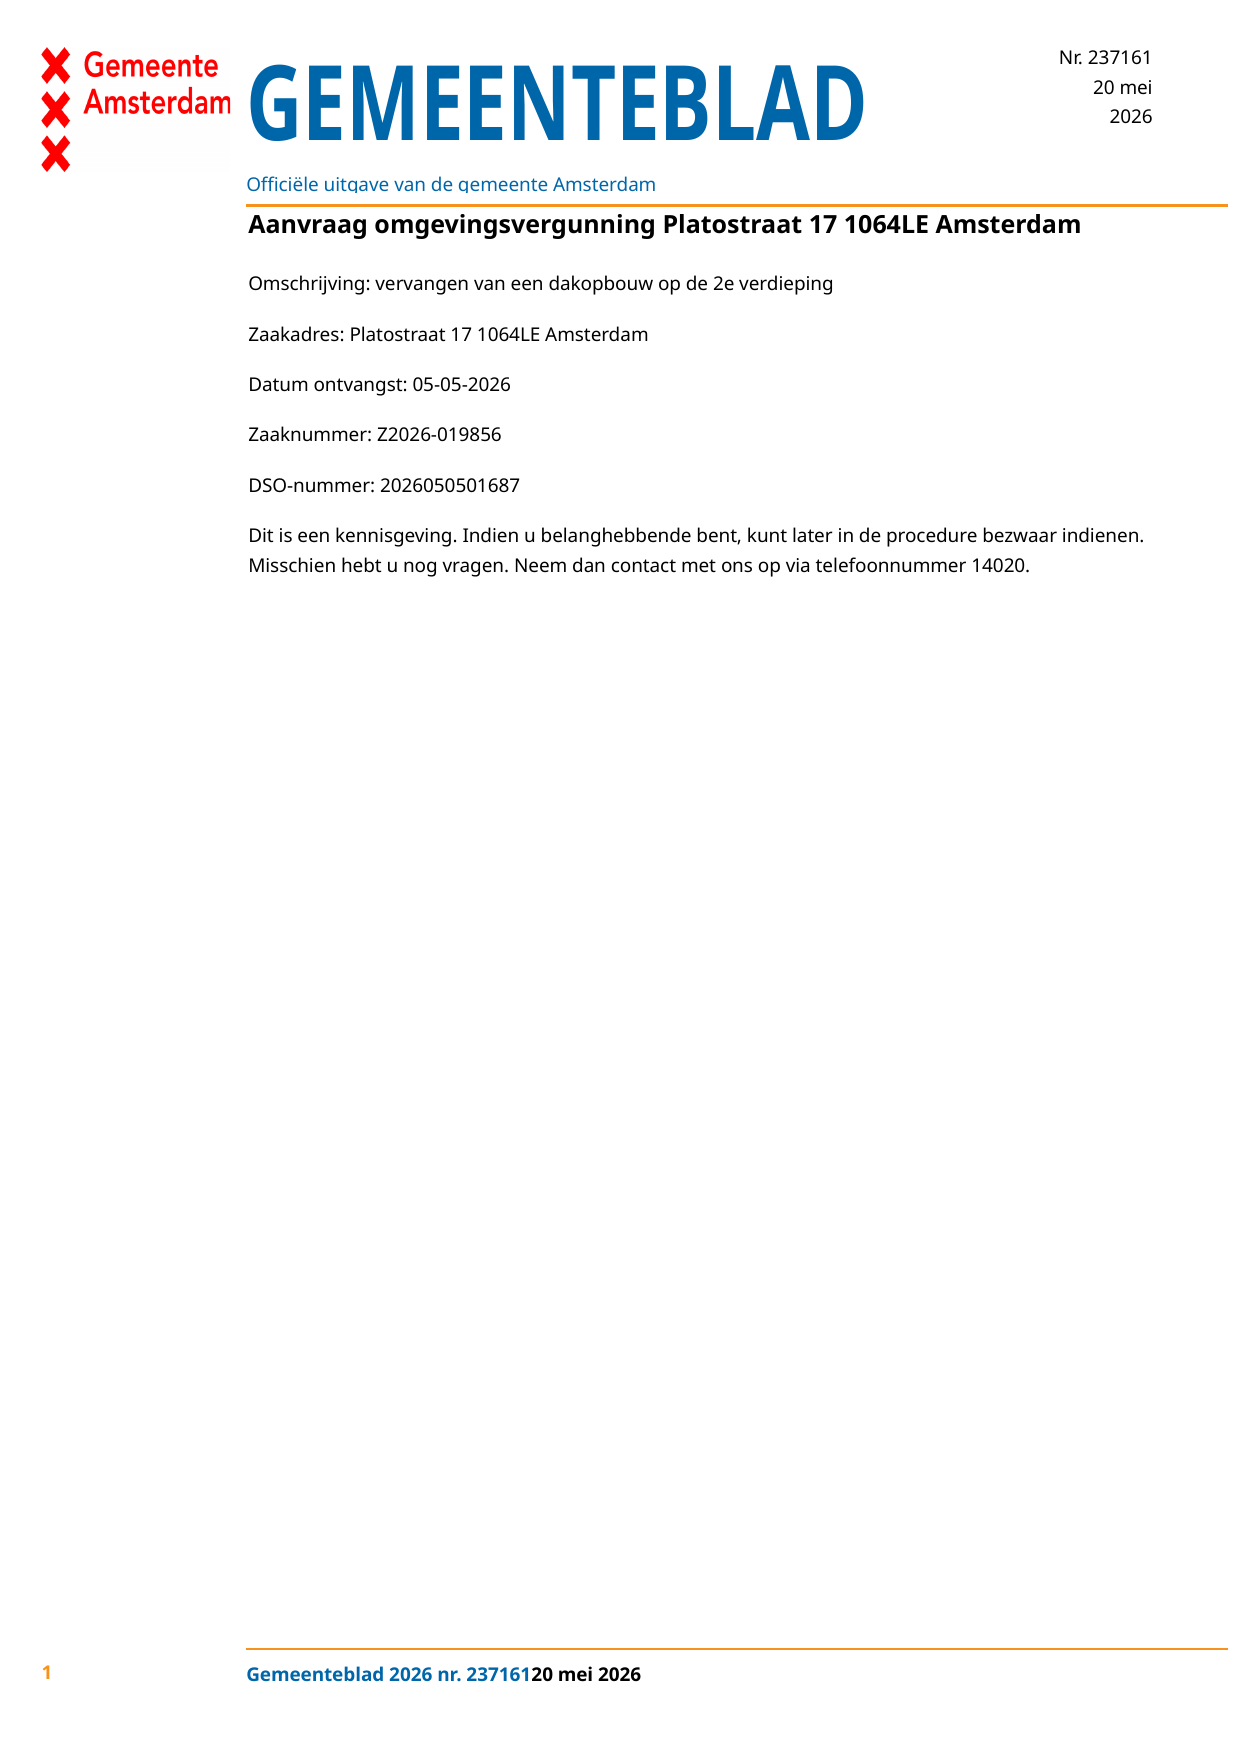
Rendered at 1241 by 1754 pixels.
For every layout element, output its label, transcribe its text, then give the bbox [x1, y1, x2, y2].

text Dit is een kennisgeving. Indien u belanghebbende bent, kunt later in de procedure bezwaar indienen. Misschien hebt u nog vragen. Neem dan contact met ons op via telefoonnummer 14020. [248, 522, 1152, 578]
picture [41, 47, 231, 172]
text Omschrijving: vervangen van een dakopbouw op de 2e verdieping [248, 270, 1152, 296]
text DSO-nummer: 2026050501687 [248, 472, 1152, 498]
text Zaakadres: Platostraat 17 1064LE Amsterdam [248, 321, 1152, 346]
text Zaaknummer: Z2026-019856 [248, 422, 1152, 447]
text Aanvraag omgevingsvergunning Platostraat 17 1064LE Amsterdam [248, 207, 1152, 241]
text Datum ontvangst: 05-05-2026 [248, 371, 1152, 397]
